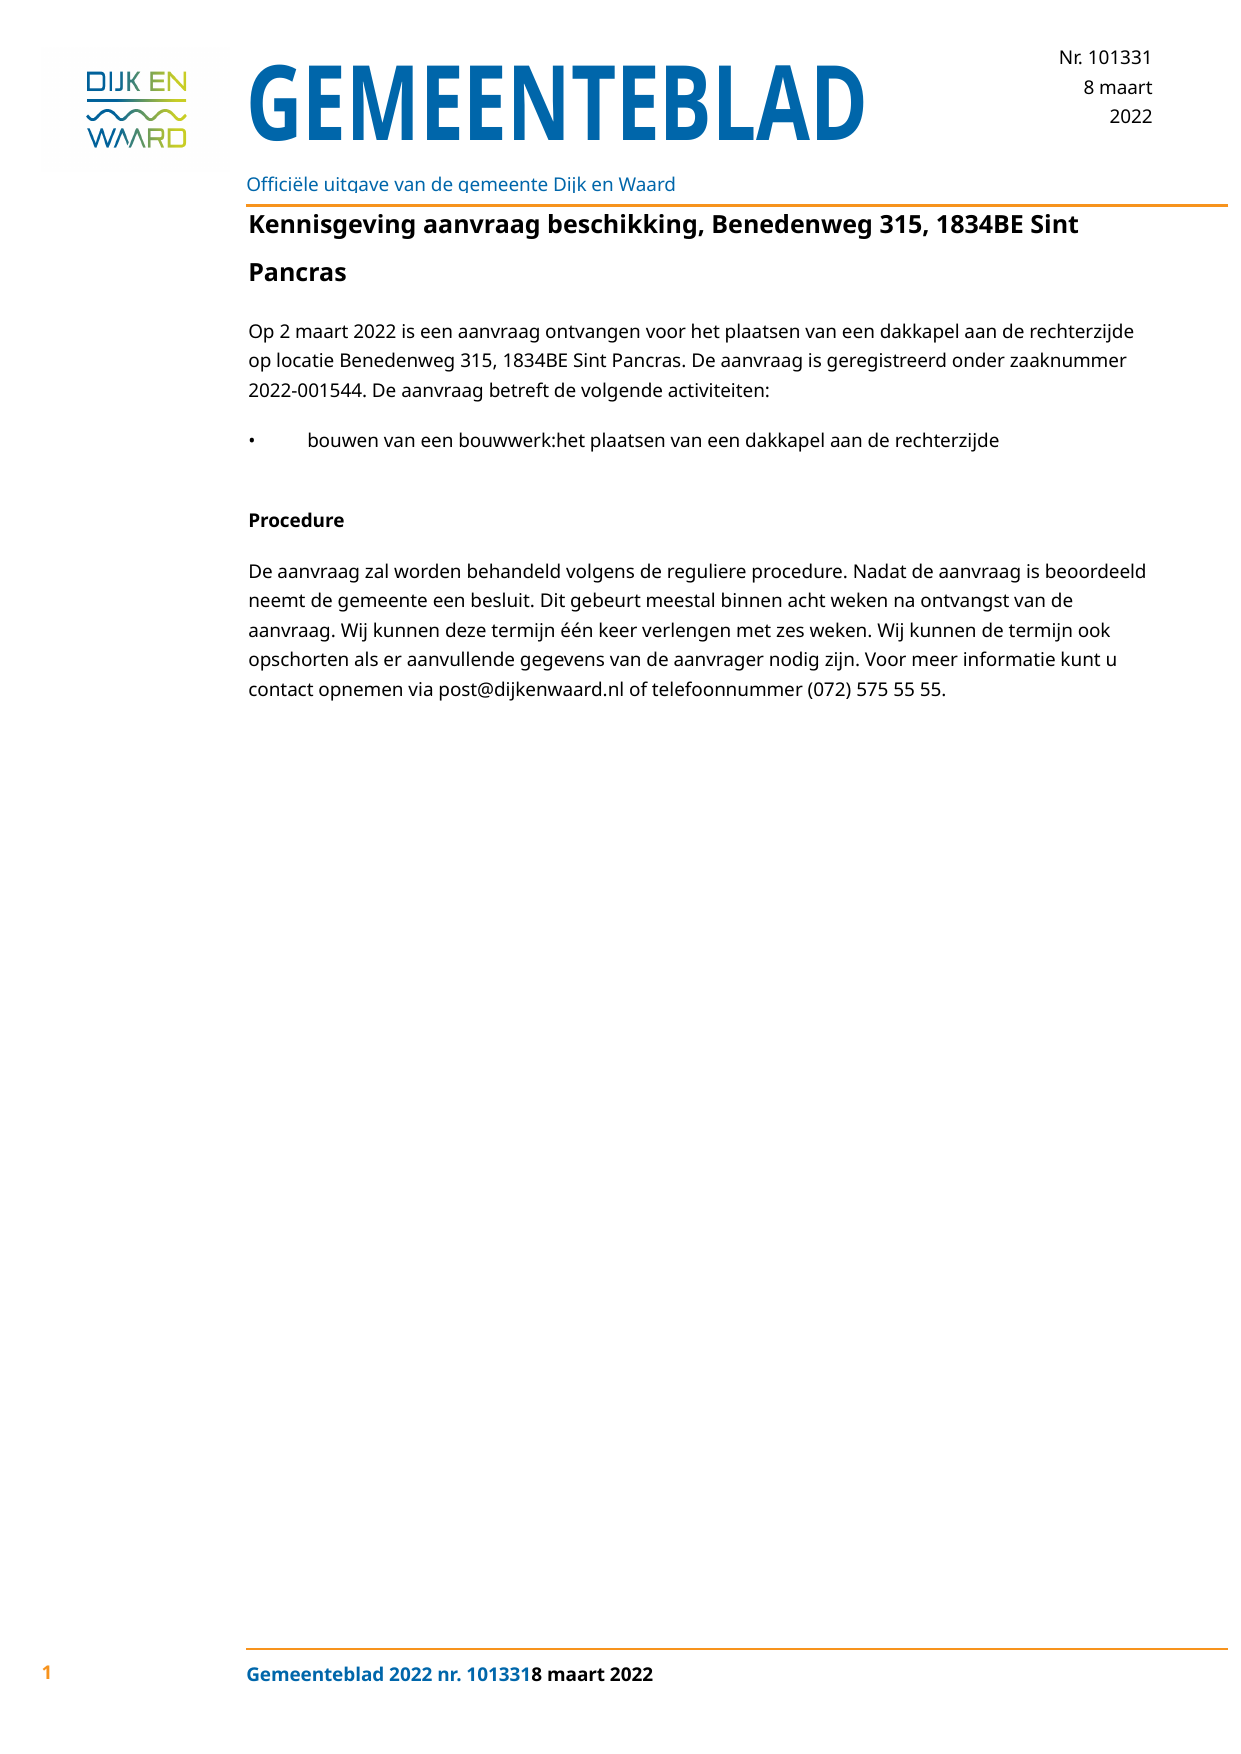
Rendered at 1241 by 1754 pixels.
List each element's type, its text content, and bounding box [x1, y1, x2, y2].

text Op 2 maart 2022 is een aanvraag ontvangen voor het plaatsen van een dakkapel aan de rechterzijde op locatie Benedenweg 315, 1834BE Sint Pancras. De aanvraag is geregistreerd onder zaaknummer 2022-001544. De aanvraag betreft de volgende activiteiten: [248, 318, 1152, 403]
text Procedure [248, 507, 1152, 533]
list bouwen van een bouwwerk:het plaatsen van een dakkapel aan de rechterzijde [248, 427, 1152, 453]
text De aanvraag zal worden behandeld volgens de reguliere procedure. Nadat de aanvraag is beoordeeld neemt de gemeente een besluit. Dit gebeurt meestal binnen acht weken na ontvangst van de aanvraag. Wij kunnen deze termijn één keer verlengen met zes weken. Wij kunnen de termijn ook opschorten als er aanvullende gegevens van de aanvrager nodig zijn. Voor meer informatie kunt u contact opnemen via post@dijkenwaard.nl of telefoonnummer (072) 575 55 55. [248, 558, 1152, 702]
text Kennisgeving aanvraag beschikking, Benedenweg 315, 1834BE Sint Pancras [248, 207, 1152, 288]
picture [41, 47, 231, 172]
